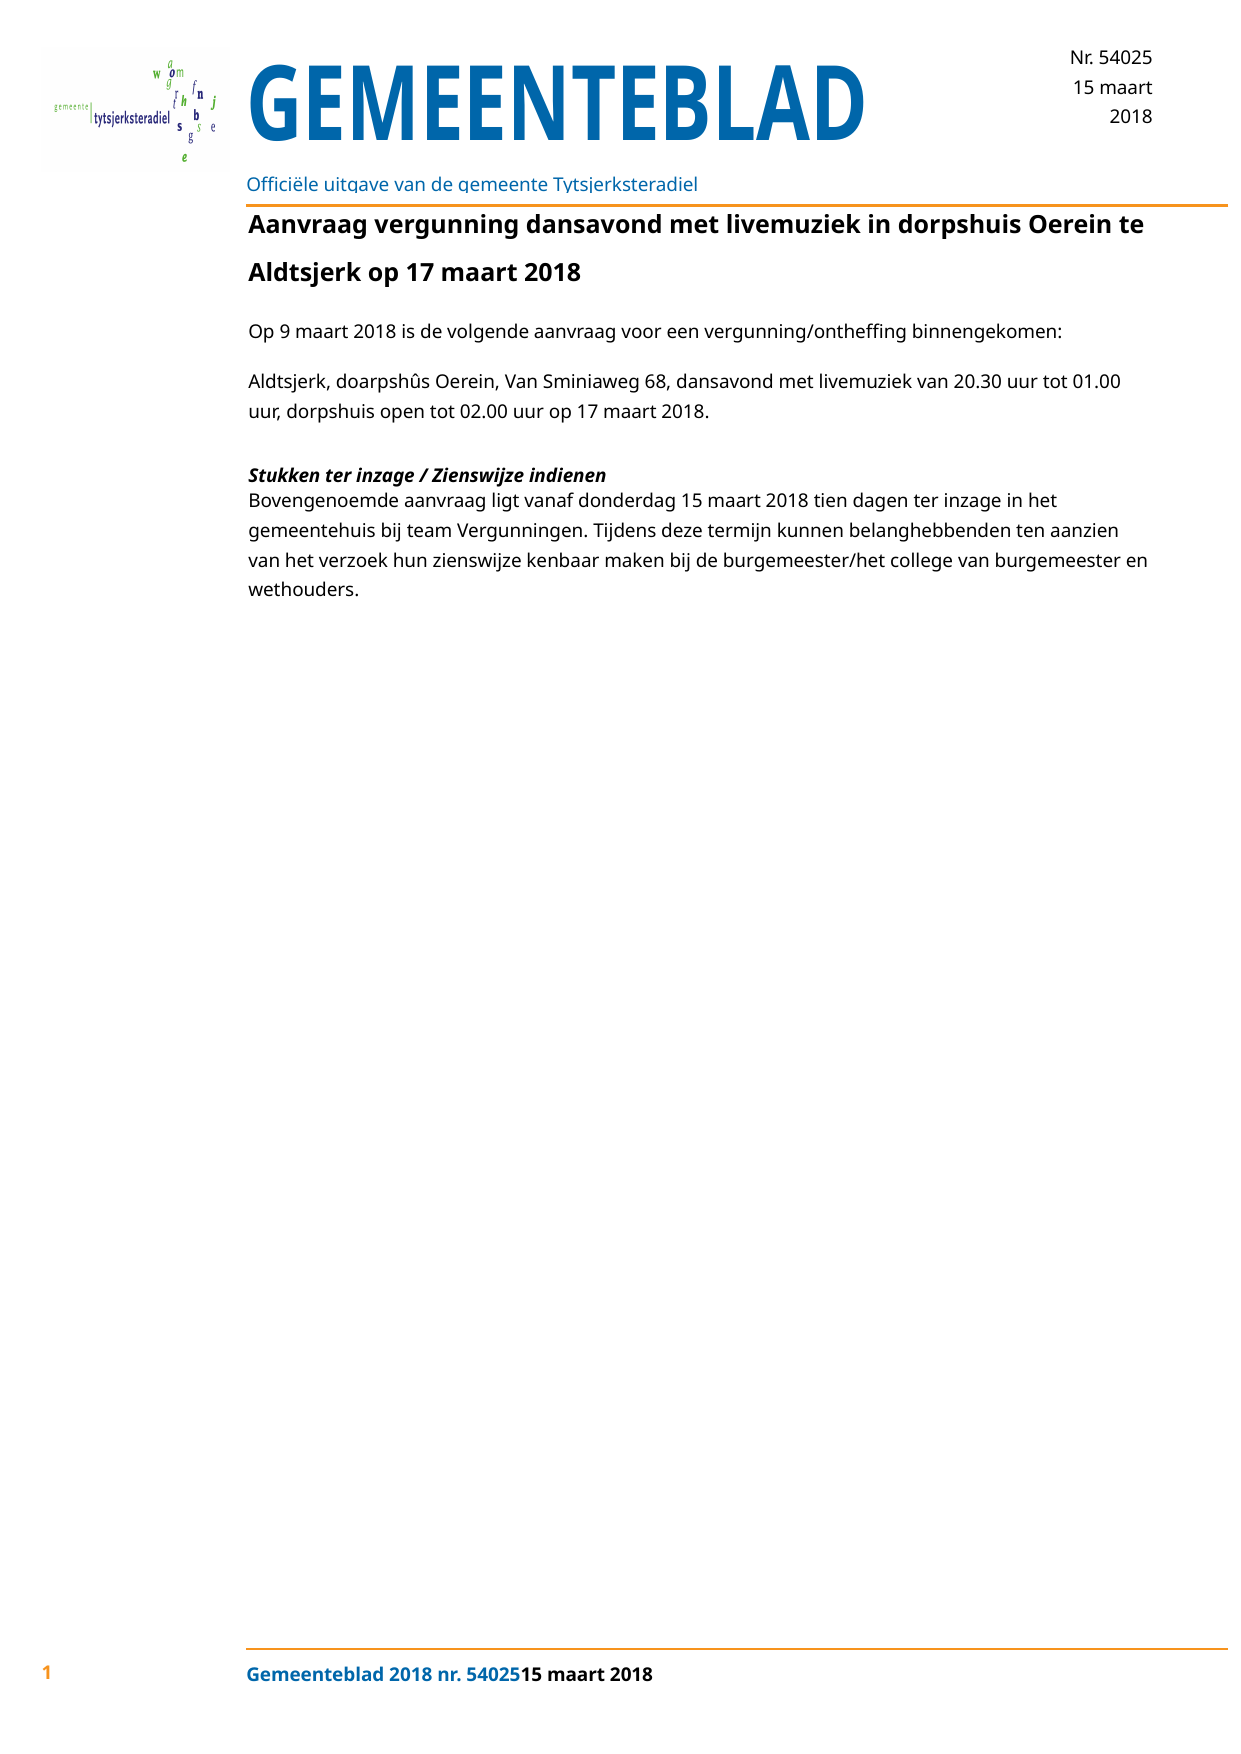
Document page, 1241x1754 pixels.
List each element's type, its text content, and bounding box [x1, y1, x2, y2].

text Stukken ter inzage / Zienswijze indienen [248, 462, 1152, 488]
text Aldtsjerk, doarpshûs Oerein, Van Sminiaweg 68, dansavond met livemuziek van 20.30 uur tot 01.00 uur, dorpshuis open tot 02.00 uur op 17 maart 2018. [248, 368, 1152, 424]
text Op 9 maart 2018 is de volgende aanvraag voor een vergunning/ontheffing binnengekomen: [248, 318, 1152, 344]
picture [41, 47, 231, 172]
text Bovengenoemde aanvraag ligt vanaf donderdag 15 maart 2018 tien dagen ter inzage in het gemeentehuis bij team Vergunningen. Tijdens deze termijn kunnen belanghebbenden ten aanzien van het verzoek hun zienswijze kenbaar maken bij de burgemeester/het college van burgemeester en wethouders. [248, 488, 1152, 602]
text Aanvraag vergunning dansavond met livemuziek in dorpshuis Oerein te Aldtsjerk op 17 maart 2018 [248, 207, 1152, 288]
